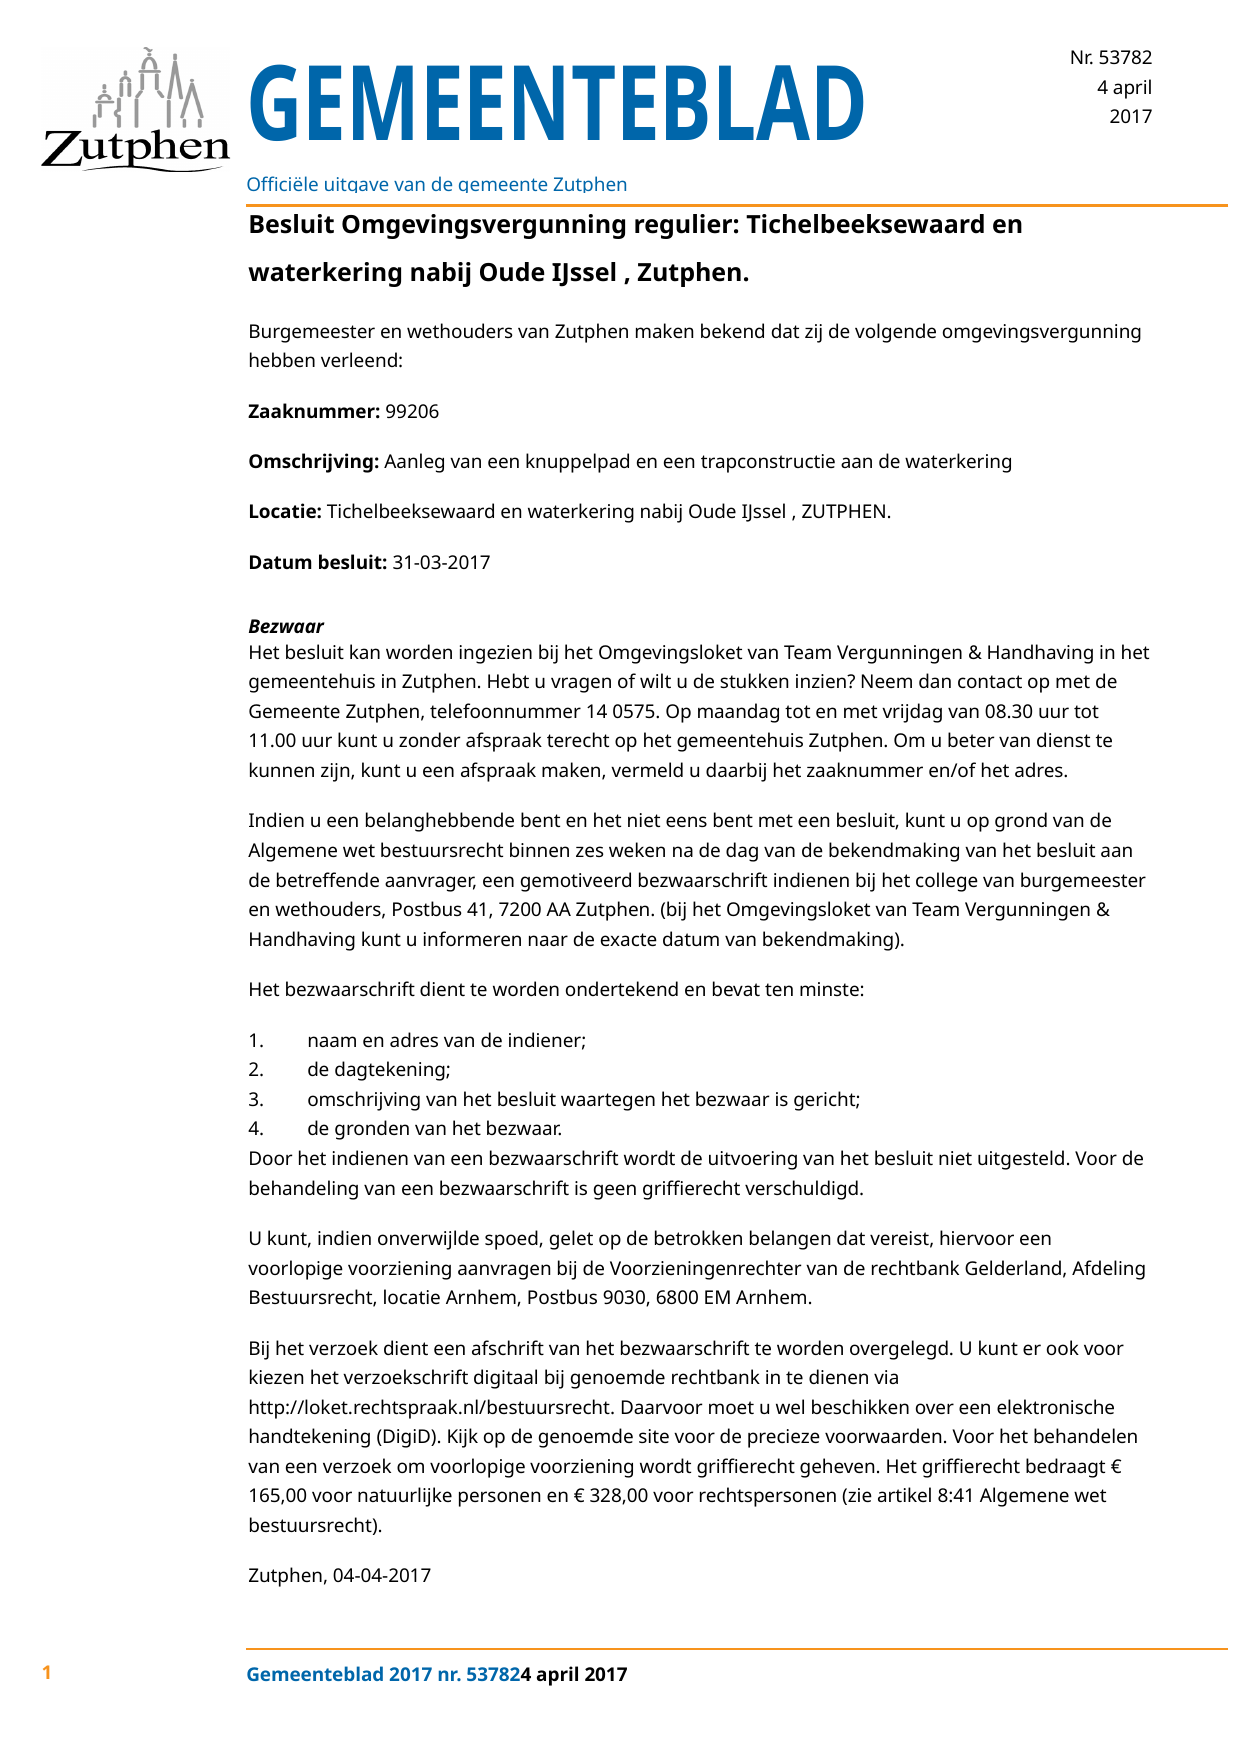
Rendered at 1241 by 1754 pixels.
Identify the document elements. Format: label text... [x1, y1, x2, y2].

text Zaaknummer: 99206 [248, 398, 1152, 424]
text Zutphen, 04-04-2017 [248, 1563, 1152, 1588]
text Het bezwaarschrift dient te worden ondertekend en bevat ten minste: [248, 976, 1152, 1002]
list naam en adres van de indiener; [248, 1027, 1152, 1052]
list de gronden van het bezwaar. [248, 1116, 1152, 1141]
list omschrijving van het besluit waartegen het bezwaar is gericht; [248, 1086, 1152, 1112]
text Besluit Omgevingsvergunning regulier: Tichelbeeksewaard en waterkering nabij Oude IJssel , Zutphen. [248, 207, 1152, 288]
text Indien u een belanghebbende bent en het niet eens bent met een besluit, kunt u op grond van de Algemene wet bestuursrecht binnen zes weken na de dag van de bekendmaking van het besluit aan de betreffende aanvrager, een gemotiveerd bezwaarschrift indienen bij het college van burgemeester en wethouders, Postbus 41, 7200 AA Zutphen. (bij het Omgevingsloket van Team Vergunningen & Handhaving kunt u informeren naar de exacte datum van bekendmaking). [248, 808, 1152, 952]
text Bezwaar [248, 613, 1152, 639]
text Burgemeester en wethouders van Zutphen maken bekend dat zij de volgende omgevingsvergunning hebben verleend: [248, 318, 1152, 373]
text Het besluit kan worden ingezien bij het Omgevingsloket van Team Vergunningen & Handhaving in het gemeentehuis in Zutphen. Hebt u vragen of wilt u de stukken inzien? Neem dan contact op met de Gemeente Zutphen, telefoonnummer 14 0575. Op maandag tot en met vrijdag van 08.30 uur tot 11.00 uur kunt u zonder afspraak terecht op het gemeentehuis Zutphen. Om u beter van dienst te kunnen zijn, kunt u een afspraak maken, vermeld u daarbij het zaaknummer en/of het adres. [248, 639, 1152, 783]
text Bij het verzoek dient een afschrift van het bezwaarschrift te worden overgelegd. U kunt er ook voor kiezen het verzoekschrift digitaal bij genoemde rechtbank in te dienen via http://loket.rechtspraak.nl/bestuursrecht. Daarvoor moet u wel beschikken over een elektronische handtekening (DigiD). Kijk op de genoemde site voor de precieze voorwaarden. Voor het behandelen van een verzoek om voorlopige voorziening wordt griffierecht geheven. Het griffierecht bedraagt € 165,00 voor natuurlijke personen en € 328,00 voor rechtspersonen (zie artikel 8:41 Algemene wet bestuursrecht). [248, 1335, 1152, 1538]
text Locatie: Tichelbeeksewaard en waterkering nabij Oude IJssel , ZUTPHEN. [248, 499, 1152, 524]
text Door het indienen van een bezwaarschrift wordt de uitvoering van het besluit niet uitgesteld. Voor de behandeling van een bezwaarschrift is geen griffierecht verschuldigd. [248, 1145, 1152, 1200]
list de dagtekening; [248, 1056, 1152, 1082]
text Datum besluit: 31-03-2017 [248, 549, 1152, 575]
text Omschrijving: Aanleg van een knuppelpad en een trapconstructie aan de waterkering [248, 448, 1152, 474]
picture [41, 47, 231, 172]
text U kunt, indien onverwijlde spoed, gelet op de betrokken belangen dat vereist, hiervoor een voorlopige voorziening aanvragen bij de Voorzieningenrechter van de rechtbank Gelderland, Afdeling Bestuursrecht, locatie Arnhem, Postbus 9030, 6800 EM Arnhem. [248, 1225, 1152, 1310]
